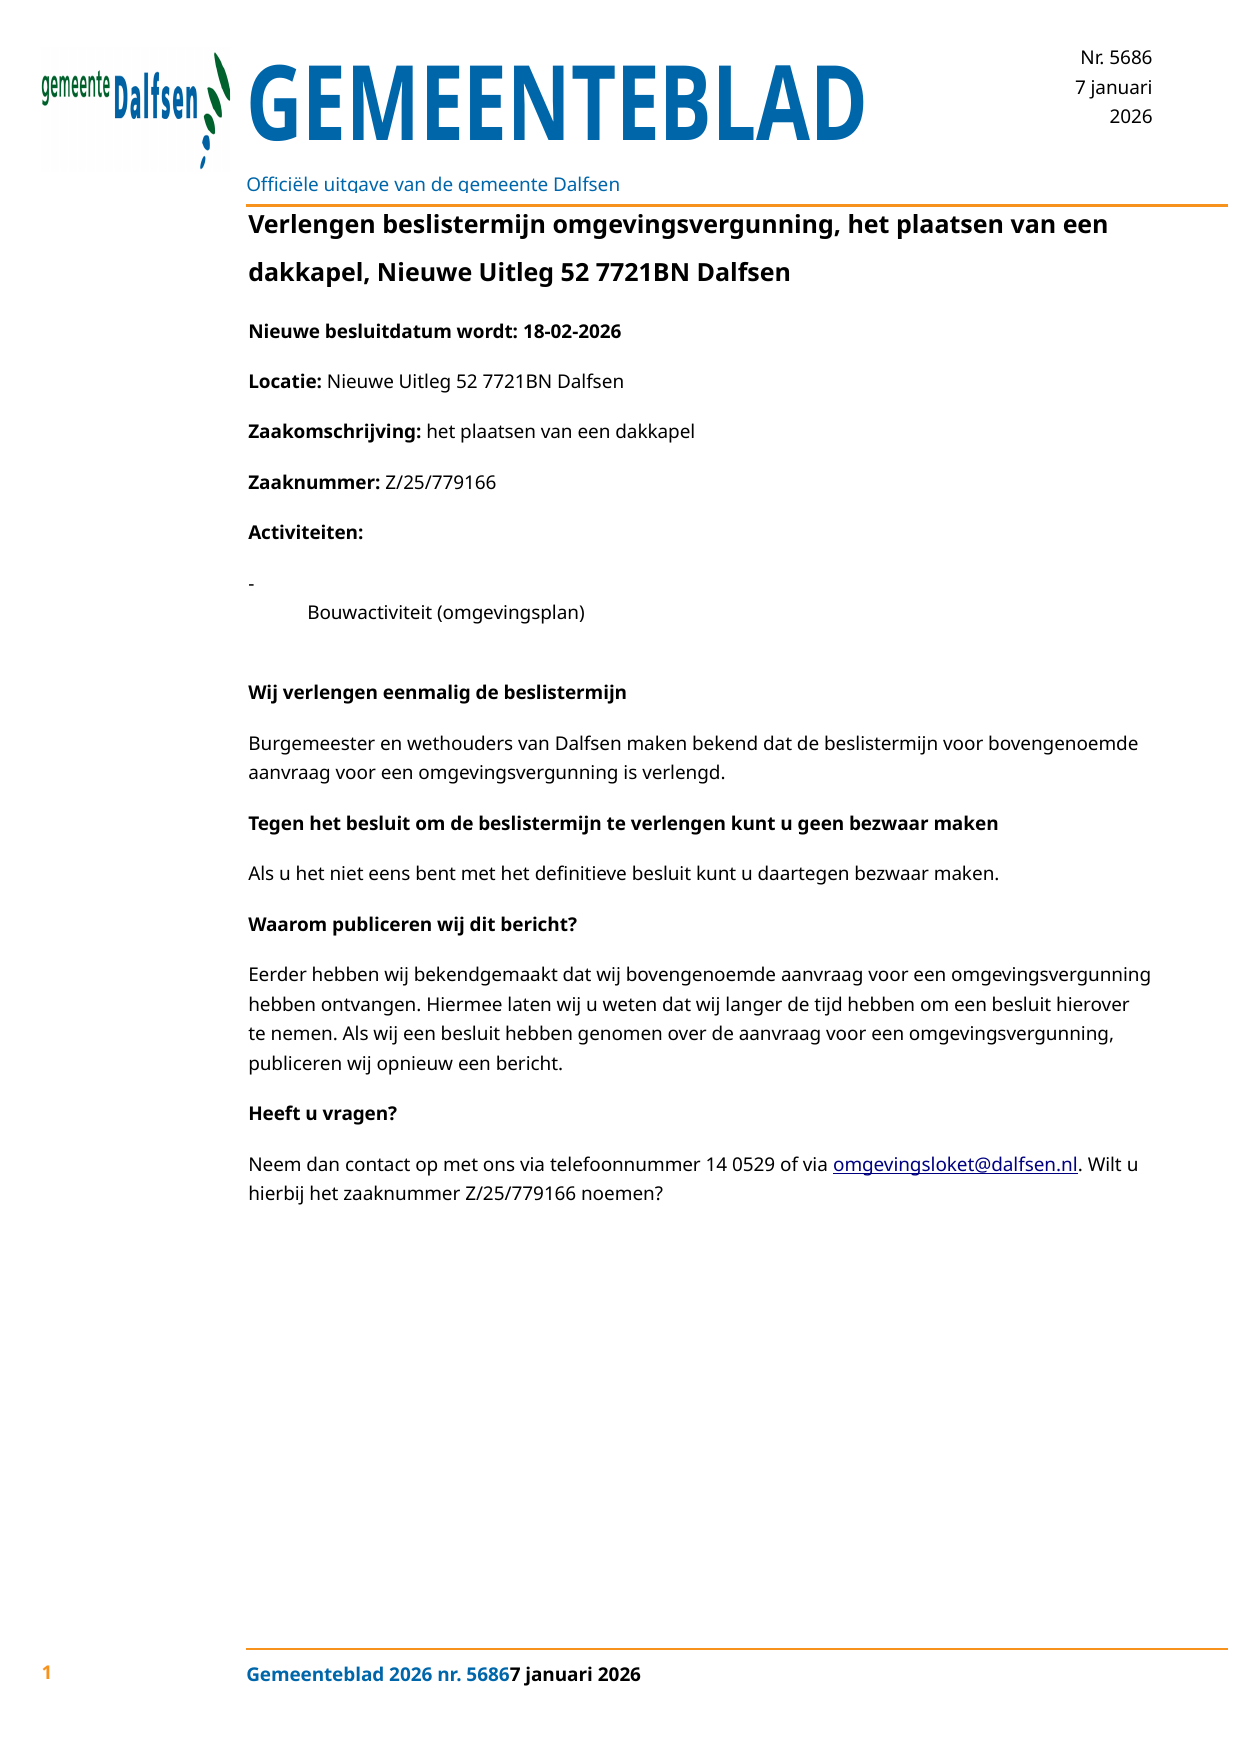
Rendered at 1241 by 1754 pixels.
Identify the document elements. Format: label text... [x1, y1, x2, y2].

text Zaakomschrijving: het plaatsen van een dakkapel [248, 419, 1152, 444]
text Activiteiten: [248, 519, 1152, 545]
text Tegen het besluit om de beslistermijn te verlengen kunt u geen bezwaar maken [248, 810, 1152, 836]
text Verlengen beslistermijn omgevingsvergunning, het plaatsen van een dakkapel, Nieuwe Uitleg 52 7721BN Dalfsen [248, 207, 1152, 288]
text Wij verlengen eenmalig de beslistermijn [248, 679, 1152, 705]
text Eerder hebben wij bekendgemaakt dat wij bovengenoemde aanvraag voor een omgevingsvergunning hebben ontvangen. Hiermee laten wij u weten dat wij langer de tijd hebben om een besluit hierover te nemen. Als wij een besluit hebben genomen over de aanvraag voor een omgevingsvergunning, publiceren wij opnieuw een bericht. [248, 961, 1152, 1076]
text Neem dan contact op met ons via telefoonnummer 14 0529 of via omgevingsloket@dalfsen.nl. Wilt u hierbij het zaaknummer Z/25/779166 noemen? [248, 1151, 1152, 1206]
list Bouwactiviteit (omgevingsplan) [248, 599, 1152, 625]
picture [41, 47, 231, 172]
text Burgemeester en wethouders van Dalfsen maken bekend dat de beslistermijn voor bovengenoemde aanvraag voor een omgevingsvergunning is verlengd. [248, 730, 1152, 785]
text Heeft u vragen? [248, 1100, 1152, 1126]
text Nieuwe besluitdatum wordt: 18-02-2026 [248, 318, 1152, 344]
text Zaaknummer: Z/25/779166 [248, 469, 1152, 495]
text Locatie: Nieuwe Uitleg 52 7721BN Dalfsen [248, 368, 1152, 394]
text Waarom publiceren wij dit bericht? [248, 911, 1152, 937]
text Als u het niet eens bent met het definitieve besluit kunt u daartegen bezwaar maken. [248, 860, 1152, 886]
